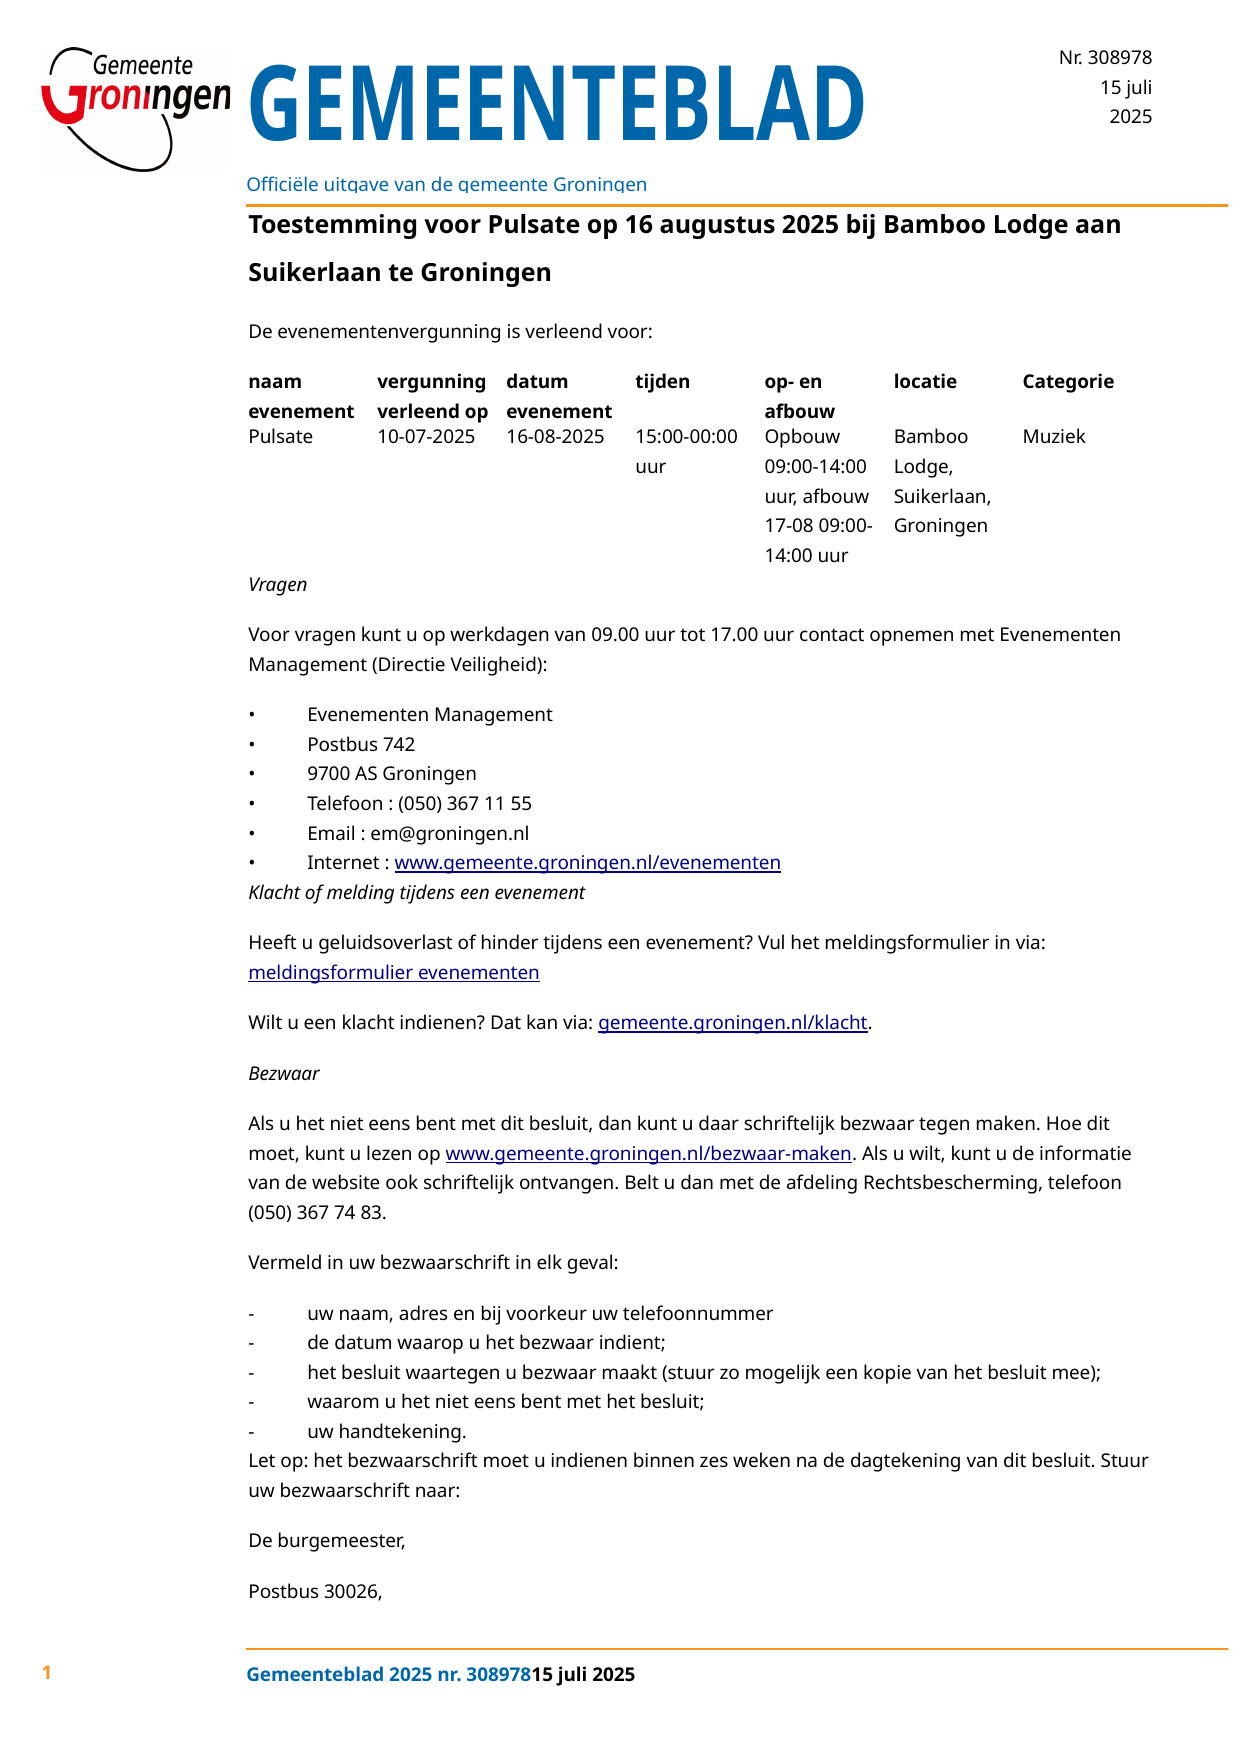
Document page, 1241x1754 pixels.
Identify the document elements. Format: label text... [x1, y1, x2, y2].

table_header naam evenement [248, 369, 377, 424]
table_cell Muziek [1023, 424, 1152, 568]
text De evenementenvergunning is verleend voor: [248, 318, 1152, 344]
text Wilt u een klacht indienen? Dat kan via: gemeente.groningen.nl/klacht. [248, 1009, 1152, 1035]
table_header locatie [894, 369, 1022, 424]
table_cell 10-07-2025 [377, 424, 506, 568]
table_cell Bamboo Lodge, Suikerlaan, Groningen [894, 424, 1022, 568]
list Internet : www.gemeente.groningen.nl/evenementen [248, 849, 1152, 875]
text Klacht of melding tijdens een evenement [248, 879, 1152, 905]
text Let op: het bezwaarschrift moet u indienen binnen zes weken na de dagtekening van dit besluit. Stuur uw bezwaarschrift naar: [248, 1448, 1152, 1503]
text Vragen [248, 571, 1152, 597]
table_cell 15:00-00:00 uur [635, 424, 764, 568]
list Email : em@groningen.nl [248, 820, 1152, 846]
list waarom u het niet eens bent met het besluit; [248, 1388, 1152, 1414]
table_cell 16-08-2025 [506, 424, 635, 568]
list het besluit waartegen u bezwaar maakt (stuur zo mogelijk een kopie van het besluit mee); [248, 1359, 1152, 1385]
list Telefoon : (050) 367 11 55 [248, 790, 1152, 816]
list de datum waarop u het bezwaar indient; [248, 1329, 1152, 1355]
table_cell Pulsate [248, 424, 377, 568]
text Heeft u geluidsoverlast of hinder tijdens een evenement? Vul het meldingsformulier in via: meldingsformulier evenementen [248, 929, 1152, 985]
text Toestemming voor Pulsate op 16 augustus 2025 bij Bamboo Lodge aan Suikerlaan te Groningen [248, 207, 1152, 288]
table_header datum evenement [506, 369, 635, 424]
table_header Categorie [1023, 369, 1152, 424]
text Voor vragen kunt u op werkdagen van 09.00 uur tot 17.00 uur contact opnemen met Evenementen Management (Directie Veiligheid): [248, 621, 1152, 677]
list uw naam, adres en bij voorkeur uw telefoonnummer [248, 1300, 1152, 1326]
text Als u het niet eens bent met dit besluit, dan kunt u daar schriftelijk bezwaar tegen maken. Hoe dit moet, kunt u lezen op www.gemeente.groningen.nl/bezwaar-maken. Als u wilt, kunt u de informatie van de website ook schriftelijk ontvangen. Belt u dan met de afdeling Rechtsbescherming, telefoon (050) 367 74 83. [248, 1110, 1152, 1225]
list Postbus 742 [248, 731, 1152, 757]
list Evenementen Management [248, 701, 1152, 727]
table_cell Opbouw 09:00-14:00 uur, afbouw 17-08 09:00-14:00 uur [764, 424, 893, 568]
table_header tijden [635, 369, 764, 424]
picture [41, 47, 231, 172]
text De burgemeester, [248, 1528, 1152, 1553]
table_header vergunning verleend op [377, 369, 506, 424]
text Vermeld in uw bezwaarschrift in elk geval: [248, 1249, 1152, 1275]
list uw handtekening. [248, 1418, 1152, 1444]
text Postbus 30026, [248, 1578, 1152, 1604]
text Bezwaar [248, 1060, 1152, 1086]
list 9700 AS Groningen [248, 761, 1152, 786]
table_header op- en afbouw [764, 369, 893, 424]
